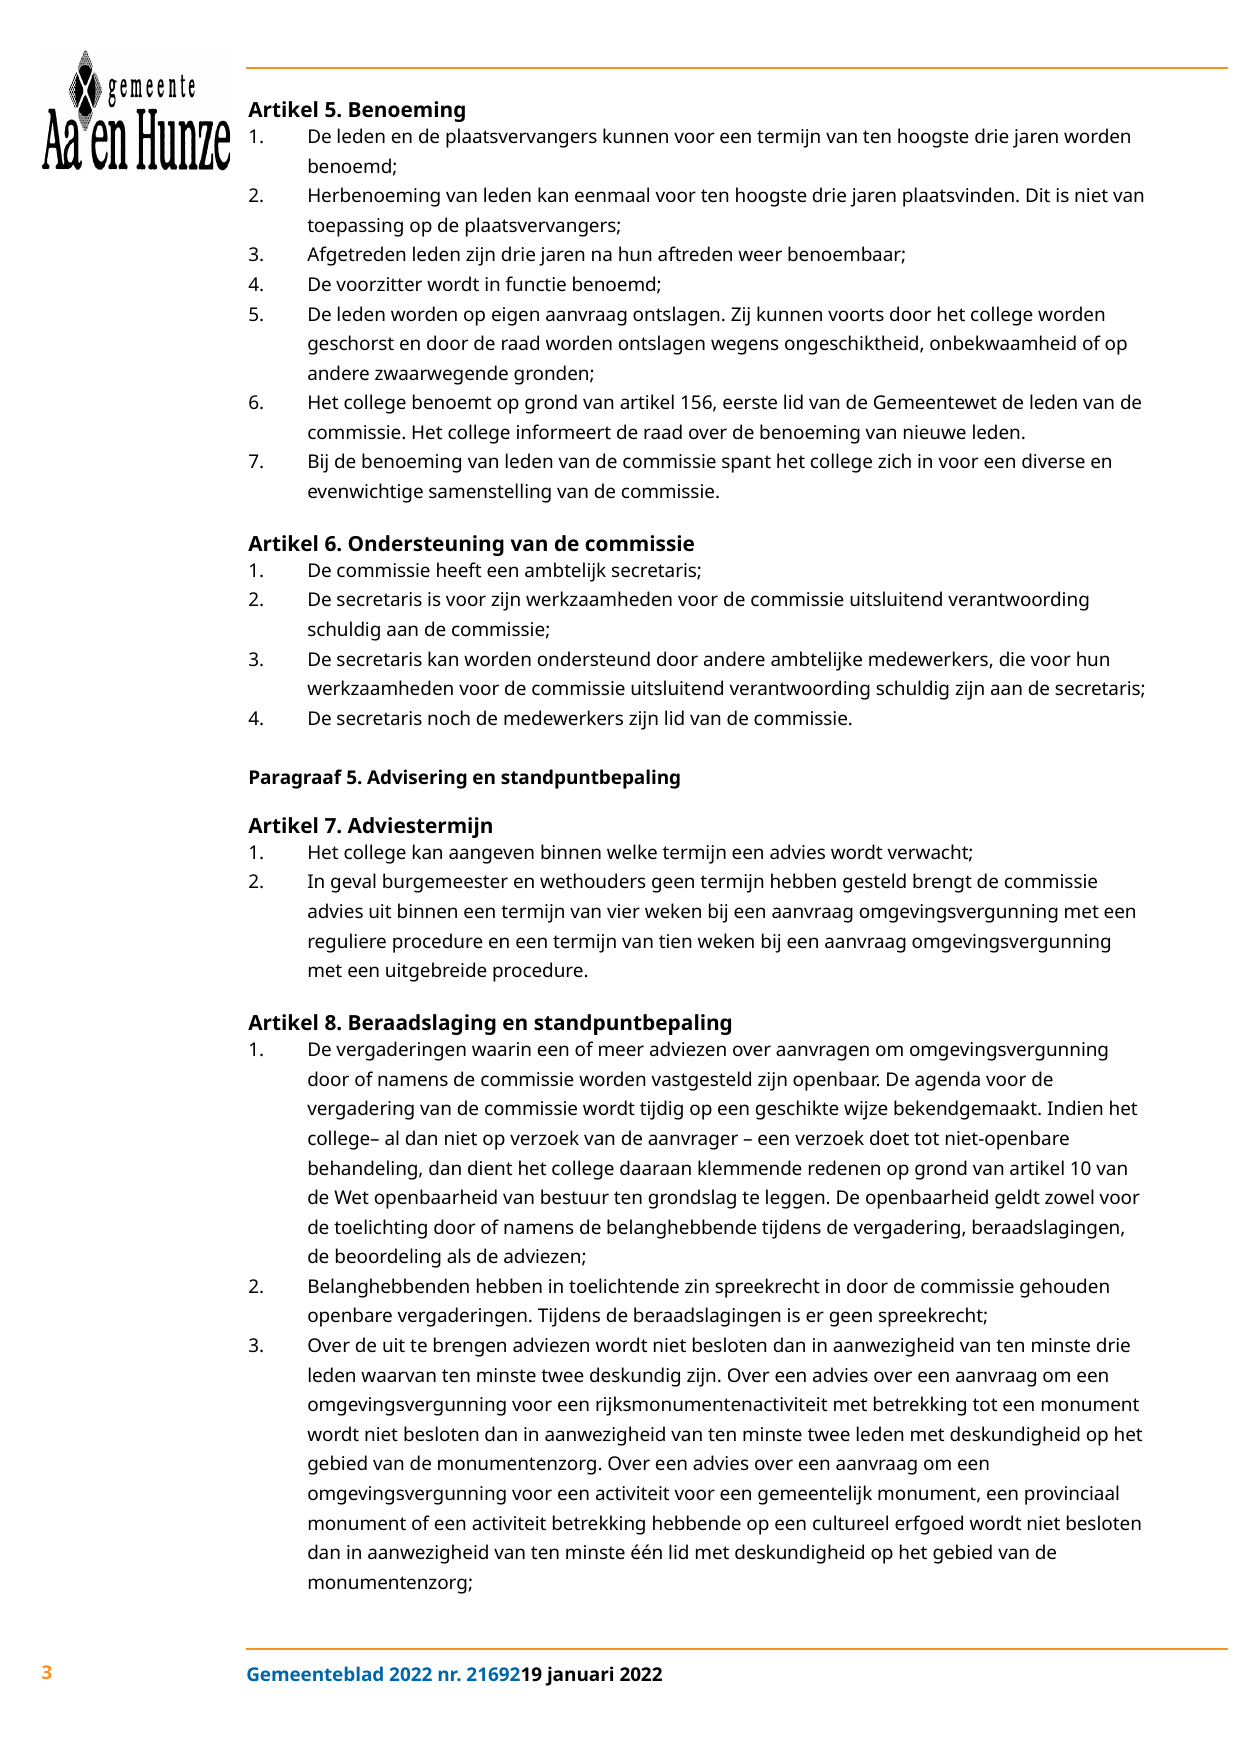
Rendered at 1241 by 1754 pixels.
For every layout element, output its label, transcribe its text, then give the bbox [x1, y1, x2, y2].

list De secretaris is voor zijn werkzaamheden voor de commissie uitsluitend verantwoording schuldig aan de commissie; [248, 587, 1152, 642]
list Over de uit te brengen adviezen wordt niet besloten dan in aanwezigheid van ten minste drie leden waarvan ten minste twee deskundig zijn. Over een advies over een aanvraag om een omgevingsvergunning voor een rijksmonumentenactiviteit met betrekking tot een monument wordt niet besloten dan in aanwezigheid van ten minste twee leden met deskundigheid op het gebied van de monumentenzorg. Over een advies over een aanvraag om een omgevingsvergunning voor een activiteit voor een gemeentelijk monument, een provinciaal monument of een activiteit betrekking hebbende op een cultureel erfgoed wordt niet besloten dan in aanwezigheid van ten minste één lid met deskundigheid op het gebied van de monumentenzorg; [248, 1332, 1152, 1594]
list Bij de benoeming van leden van de commissie spant het college zich in voor een diverse en evenwichtige samenstelling van de commissie. [248, 449, 1152, 504]
list De secretaris noch de medewerkers zijn lid van de commissie. [248, 705, 1152, 731]
list De secretaris kan worden ondersteund door andere ambtelijke medewerkers, die voor hun werkzaamheden voor de commissie uitsluitend verantwoording schuldig zijn aan de secretaris; [248, 646, 1152, 701]
list Herbenoeming van leden kan eenmaal voor ten hoogste drie jaren plaatsvinden. Dit is niet van toepassing op de plaatsvervangers; [248, 182, 1152, 238]
text Artikel 5. Benoeming [248, 95, 1152, 123]
text Artikel 6. Ondersteuning van de commissie [248, 529, 1152, 557]
list Belanghebbenden hebben in toelichtende zin spreekrecht in door de commissie gehouden openbare vergaderingen. Tijdens de beraadslagingen is er geen spreekrecht; [248, 1273, 1152, 1328]
text Artikel 8. Beraadslaging en standpuntbepaling [248, 1008, 1152, 1036]
list Het college kan aangeven binnen welke termijn een advies wordt verwacht; [248, 839, 1152, 865]
list De voorzitter wordt in functie benoemd; [248, 271, 1152, 297]
list De leden en de plaatsvervangers kunnen voor een termijn van ten hoogste drie jaren worden benoemd; [248, 123, 1152, 178]
picture [41, 47, 231, 172]
list Het college benoemt op grond van artikel 156, eerste lid van de Gemeentewet de leden van de commissie. Het college informeert de raad over de benoeming van nieuwe leden. [248, 389, 1152, 445]
text Paragraaf 5. Advisering en standpuntbepaling [248, 764, 1152, 790]
list De commissie heeft een ambtelijk secretaris; [248, 557, 1152, 583]
list In geval burgemeester en wethouders geen termijn hebben gesteld brengt de commissie advies uit binnen een termijn van vier weken bij een aanvraag omgevingsvergunning met een reguliere procedure en een termijn van tien weken bij een aanvraag omgevingsvergunning met een uitgebreide procedure. [248, 869, 1152, 983]
list De leden worden op eigen aanvraag ontslagen. Zij kunnen voorts door het college worden geschorst en door de raad worden ontslagen wegens ongeschiktheid, onbekwaamheid of op andere zwaarwegende gronden; [248, 301, 1152, 386]
text Artikel 7. Adviestermijn [248, 811, 1152, 839]
list Afgetreden leden zijn drie jaren na hun aftreden weer benoembaar; [248, 242, 1152, 267]
list De vergaderingen waarin een of meer adviezen over aanvragen om omgevingsvergunning door of namens de commissie worden vastgesteld zijn openbaar. De agenda voor de vergadering van de commissie wordt tijdig op een geschikte wijze bekendgemaakt. Indien het college– al dan niet op verzoek van de aanvrager – een verzoek doet tot niet-openbare behandeling, dan dient het college daaraan klemmende redenen op grond van artikel 10 van de Wet openbaarheid van bestuur ten grondslag te leggen. De openbaarheid geldt zowel voor de toelichting door of namens de belanghebbende tijdens de vergadering, beraadslagingen, de beoordeling als de adviezen; [248, 1036, 1152, 1269]
